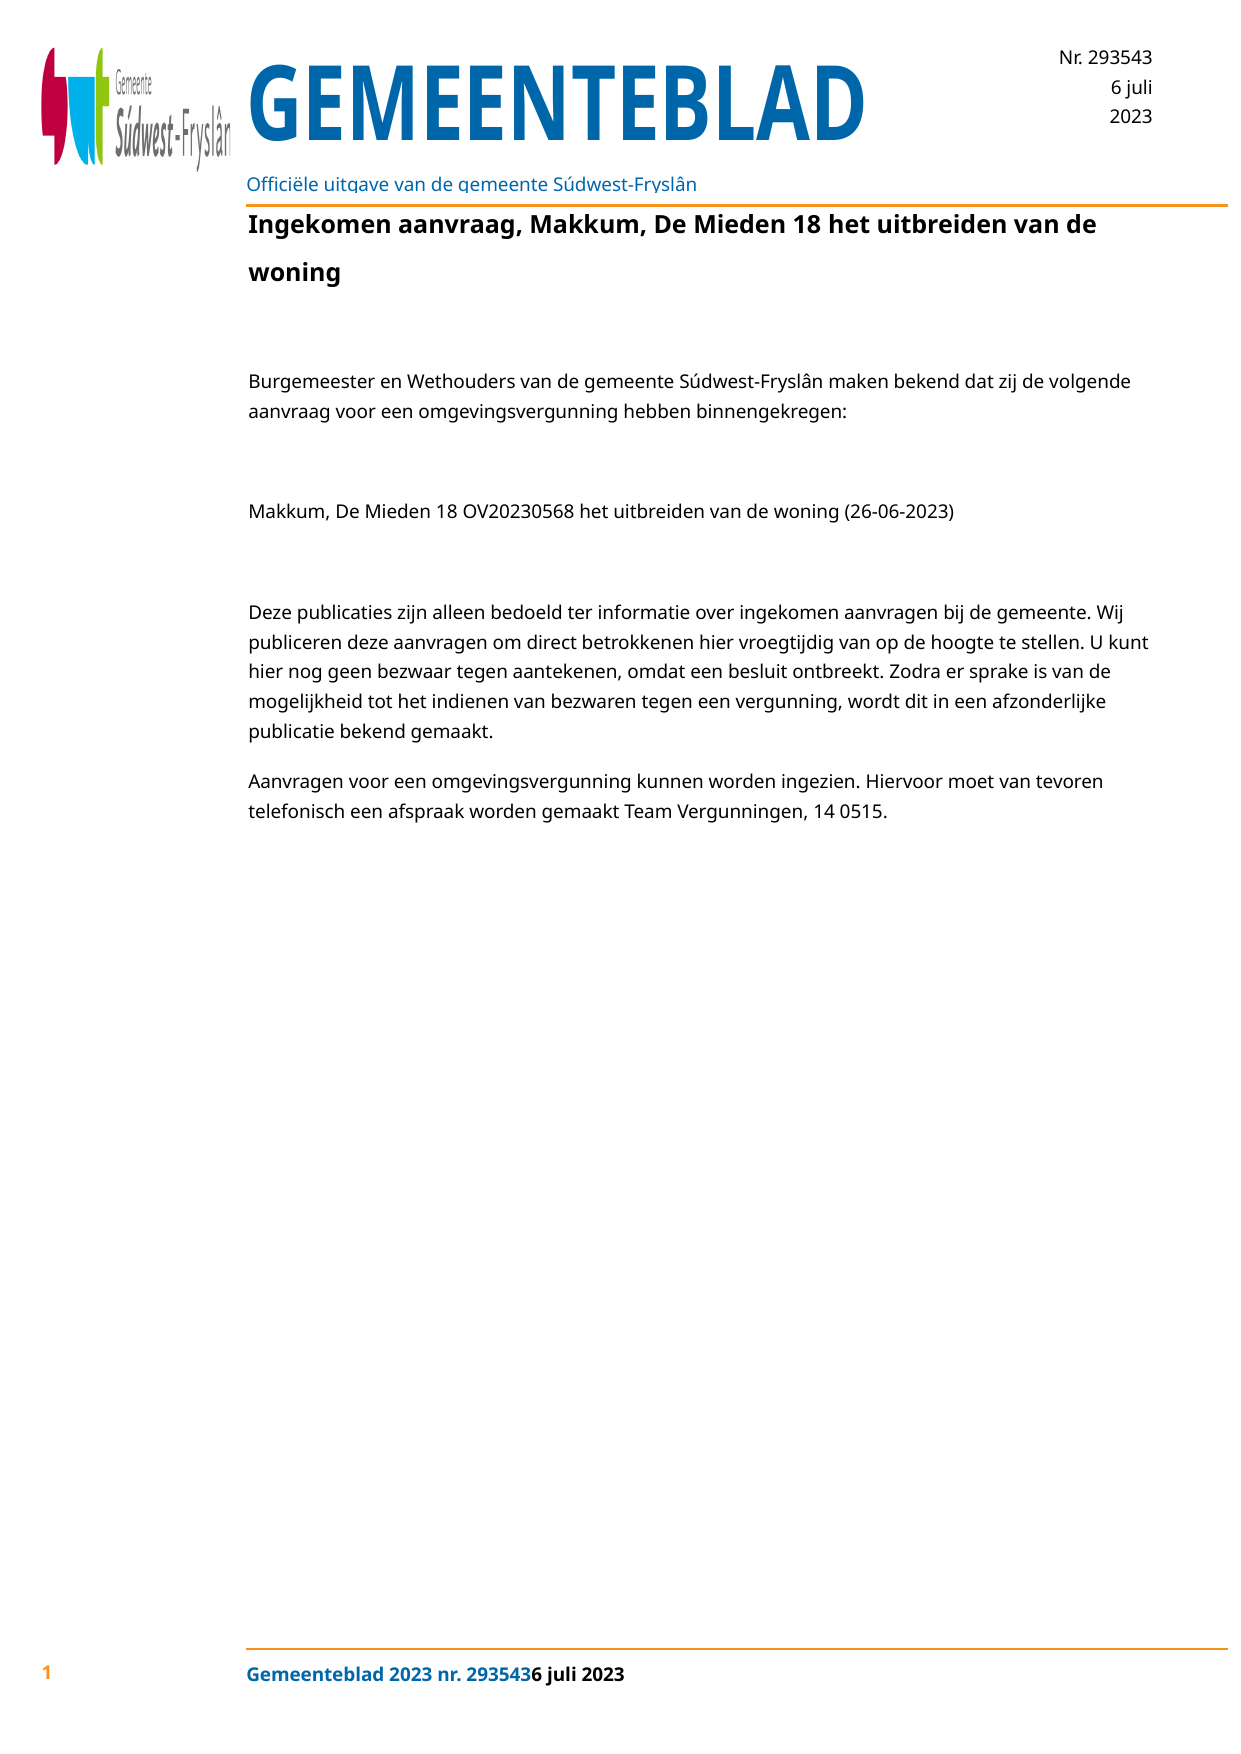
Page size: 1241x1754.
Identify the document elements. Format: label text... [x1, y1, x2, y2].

text Aanvragen voor een omgevingsvergunning kunnen worden ingezien. Hiervoor moet van tevoren telefonisch een afspraak worden gemaakt Team Vergunningen, 14 0515. [248, 768, 1152, 824]
text Deze publicaties zijn alleen bedoeld ter informatie over ingekomen aanvragen bij de gemeente. Wij publiceren deze aanvragen om direct betrokkenen hier vroegtijdig van op de hoogte te stellen. U kunt hier nog geen bezwaar tegen aantekenen, omdat een besluit ontbreekt. Zodra er sprake is van de mogelijkheid tot het indienen van bezwaren tegen een vergunning, wordt dit in een afzonderlijke publicatie bekend gemaakt. [248, 599, 1152, 744]
text Ingekomen aanvraag, Makkum, De Mieden 18 het uitbreiden van de woning [248, 207, 1152, 288]
picture [41, 47, 231, 172]
text Makkum, De Mieden 18 OV20230568 het uitbreiden van de woning (26-06-2023) [248, 499, 1152, 524]
text Burgemeester en Wethouders van de gemeente Súdwest-Fryslân maken bekend dat zij de volgende aanvraag voor een omgevingsvergunning hebben binnengekregen: [248, 368, 1152, 424]
